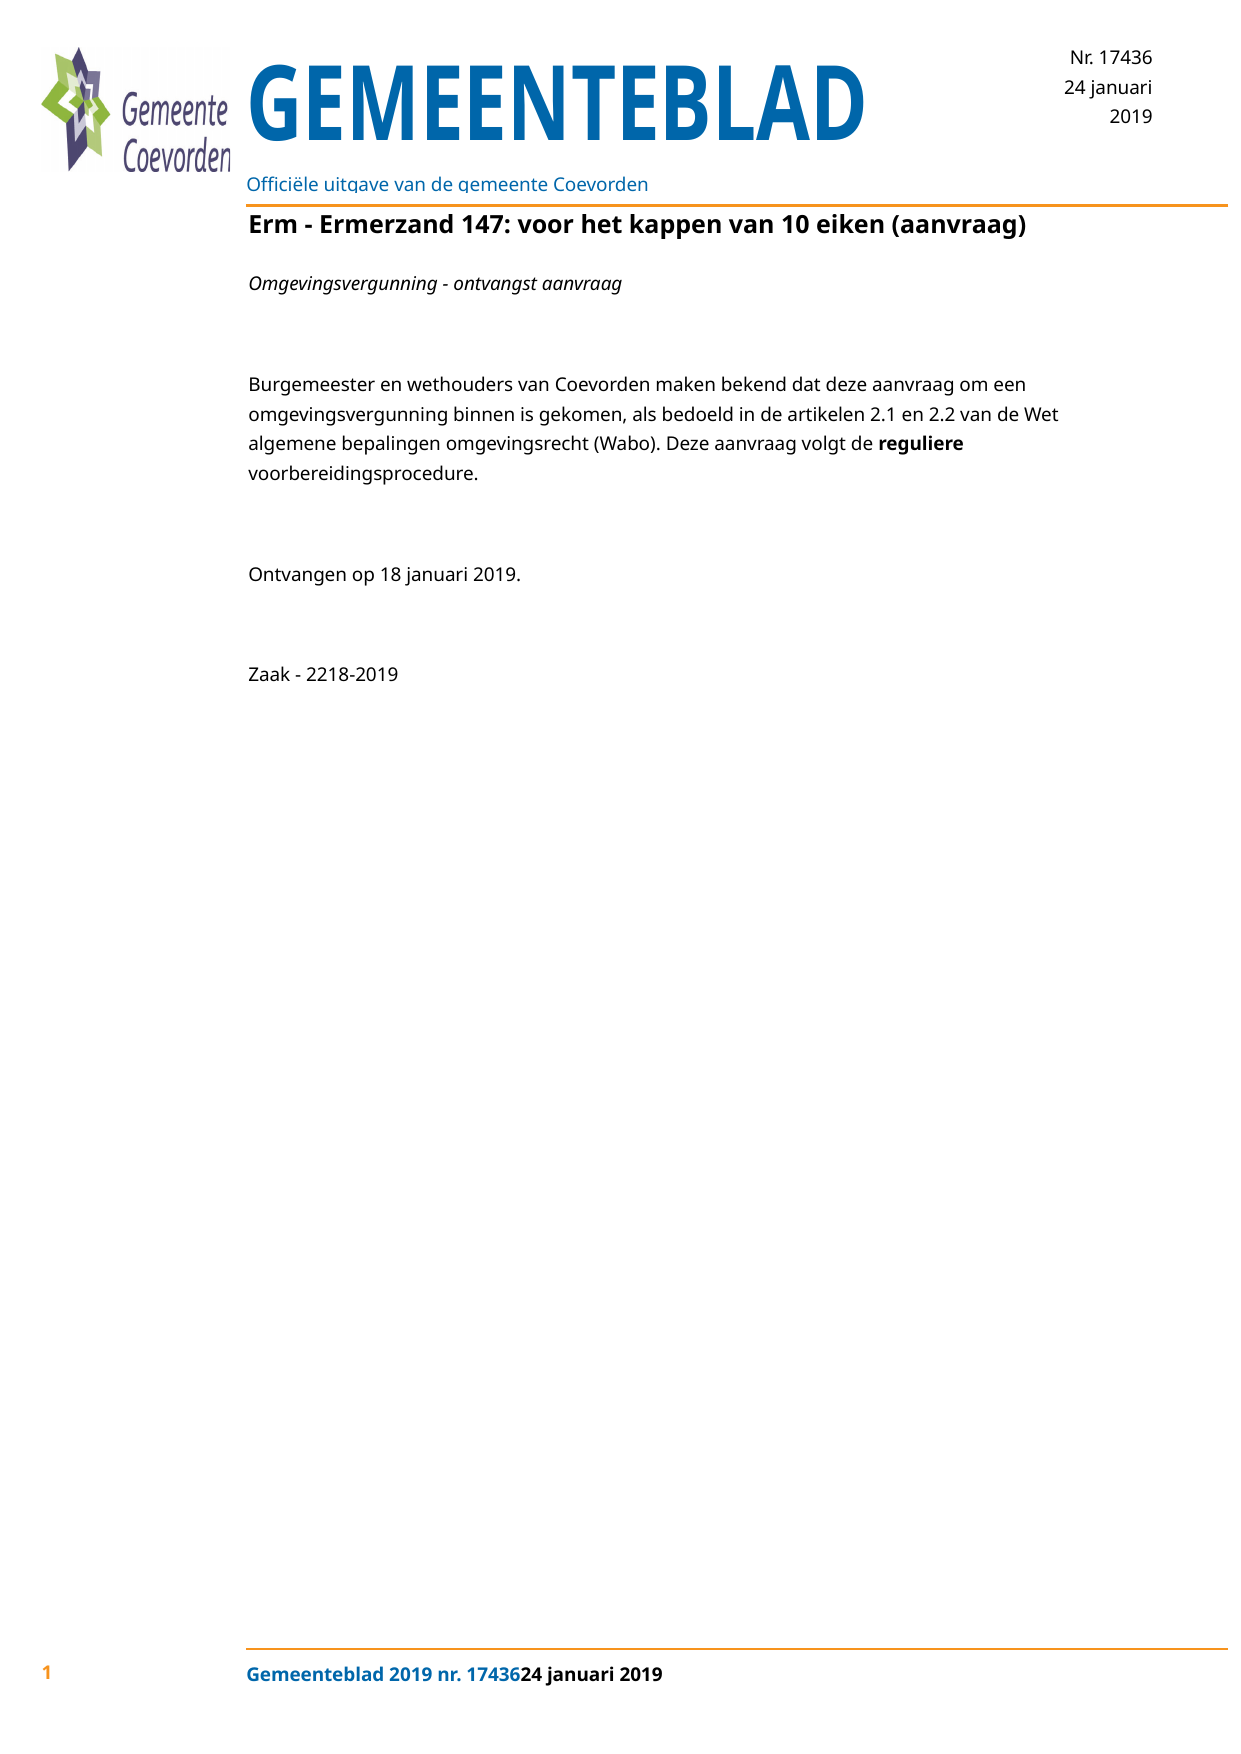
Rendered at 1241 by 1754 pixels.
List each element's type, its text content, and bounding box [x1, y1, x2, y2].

text Burgemeester en wethouders van Coevorden maken bekend dat deze aanvraag om een omgevingsvergunning binnen is gekomen, als bedoeld in de artikelen 2.1 en 2.2 van de Wet algemene bepalingen omgevingsrecht (Wabo). Deze aanvraag volgt de reguliere voorbereidingsprocedure. [248, 371, 1152, 486]
text Zaak - 2218-2019 [248, 662, 1152, 687]
text Erm - Ermerzand 147: voor het kappen van 10 eiken (aanvraag) [248, 207, 1152, 241]
text Ontvangen op 18 januari 2019. [248, 561, 1152, 586]
text Omgevingsvergunning - ontvangst aanvraag [248, 270, 1152, 296]
picture [41, 47, 231, 172]
